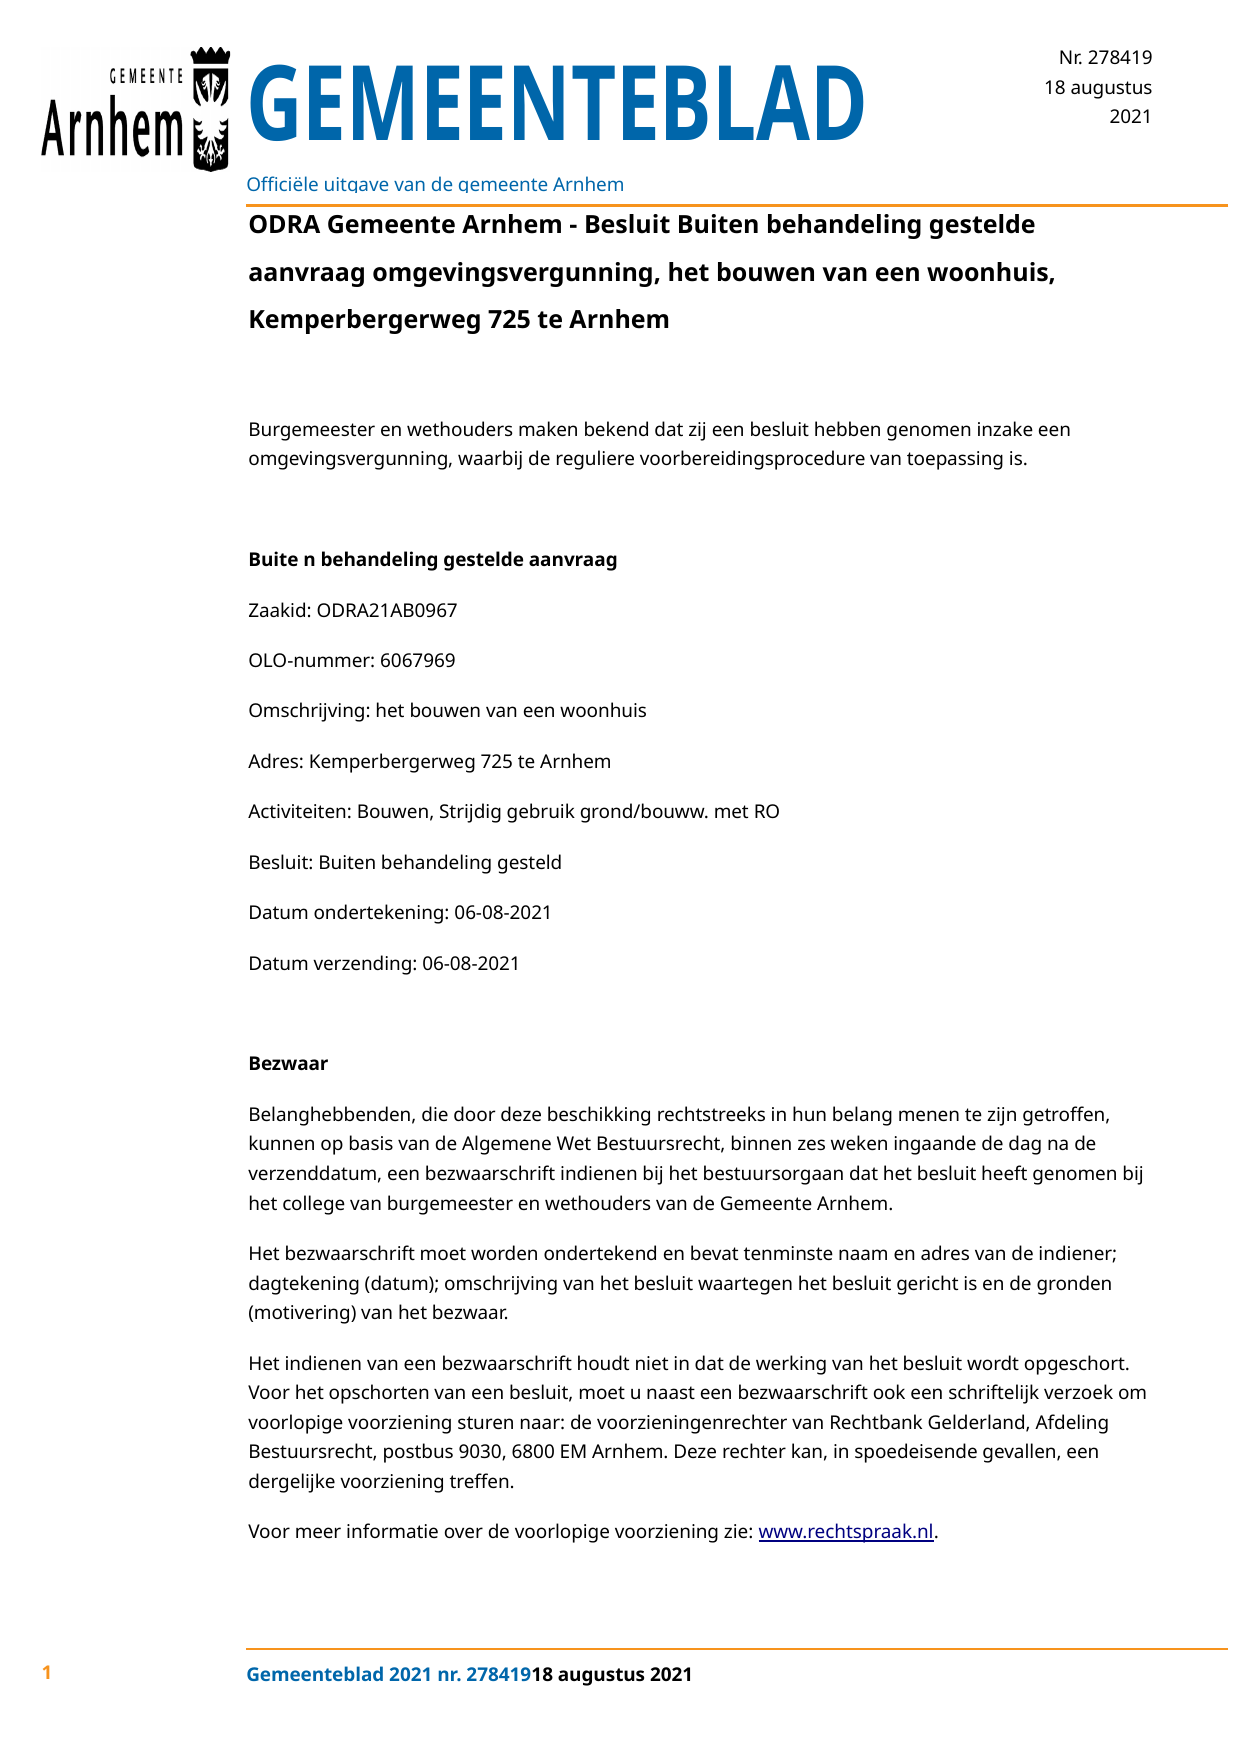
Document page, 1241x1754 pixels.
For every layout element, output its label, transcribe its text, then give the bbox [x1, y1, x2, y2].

text Belanghebbenden, die door deze beschikking rechtstreeks in hun belang menen te zijn getroffen, kunnen op basis van de Algemene Wet Bestuursrecht, binnen zes weken ingaande de dag na de verzenddatum, een bezwaarschrift indienen bij het bestuursorgaan dat het besluit heeft genomen bij het college van burgemeester en wethouders van de Gemeente Arnhem. [248, 1101, 1152, 1215]
text Datum ondertekening: 06-08-2021 [248, 899, 1152, 925]
text Voor meer informatie over de voorlopige voorziening zie: www.rechtspraak.nl. [248, 1518, 1152, 1544]
text OLO-nummer: 6067969 [248, 647, 1152, 673]
text Activiteiten: Bouwen, Strijdig gebruik grond/bouww. met RO [248, 798, 1152, 824]
text Buite n behandeling gestelde aanvraag [248, 546, 1152, 572]
text Datum verzending: 06-08-2021 [248, 950, 1152, 975]
text ODRA Gemeente Arnhem - Besluit Buiten behandeling gestelde aanvraag omgevingsvergunning, het bouwen van een woonhuis, Kemperbergerweg 725 te Arnhem [248, 207, 1152, 336]
text Bezwaar [248, 1051, 1152, 1076]
text Omschrijving: het bouwen van een woonhuis [248, 698, 1152, 723]
text Het bezwaarschrift moet worden ondertekend en bevat tenminste naam en adres van de indiener; dagtekening (datum); omschrijving van het besluit waartegen het besluit gericht is en de gronden (motivering) van het bezwaar. [248, 1240, 1152, 1325]
text Burgemeester en wethouders maken bekend dat zij een besluit hebben genomen inzake een omgevingsvergunning, waarbij de reguliere voorbereidingsprocedure van toepassing is. [248, 416, 1152, 471]
text Adres: Kemperbergerweg 725 te Arnhem [248, 748, 1152, 774]
text Besluit: Buiten behandeling gesteld [248, 849, 1152, 874]
picture [41, 47, 231, 172]
text Zaakid: ODRA21AB0967 [248, 597, 1152, 622]
text Het indienen van een bezwaarschrift houdt niet in dat de werking van het besluit wordt opgeschort. Voor het opschorten van een besluit, moet u naast een bezwaarschrift ook een schriftelijk verzoek om voorlopige voorziening sturen naar: de voorzieningenrechter van Rechtbank Gelderland, Afdeling Bestuursrecht, postbus 9030, 6800 EM Arnhem. Deze rechter kan, in spoedeisende gevallen, een dergelijke voorziening treffen. [248, 1350, 1152, 1494]
